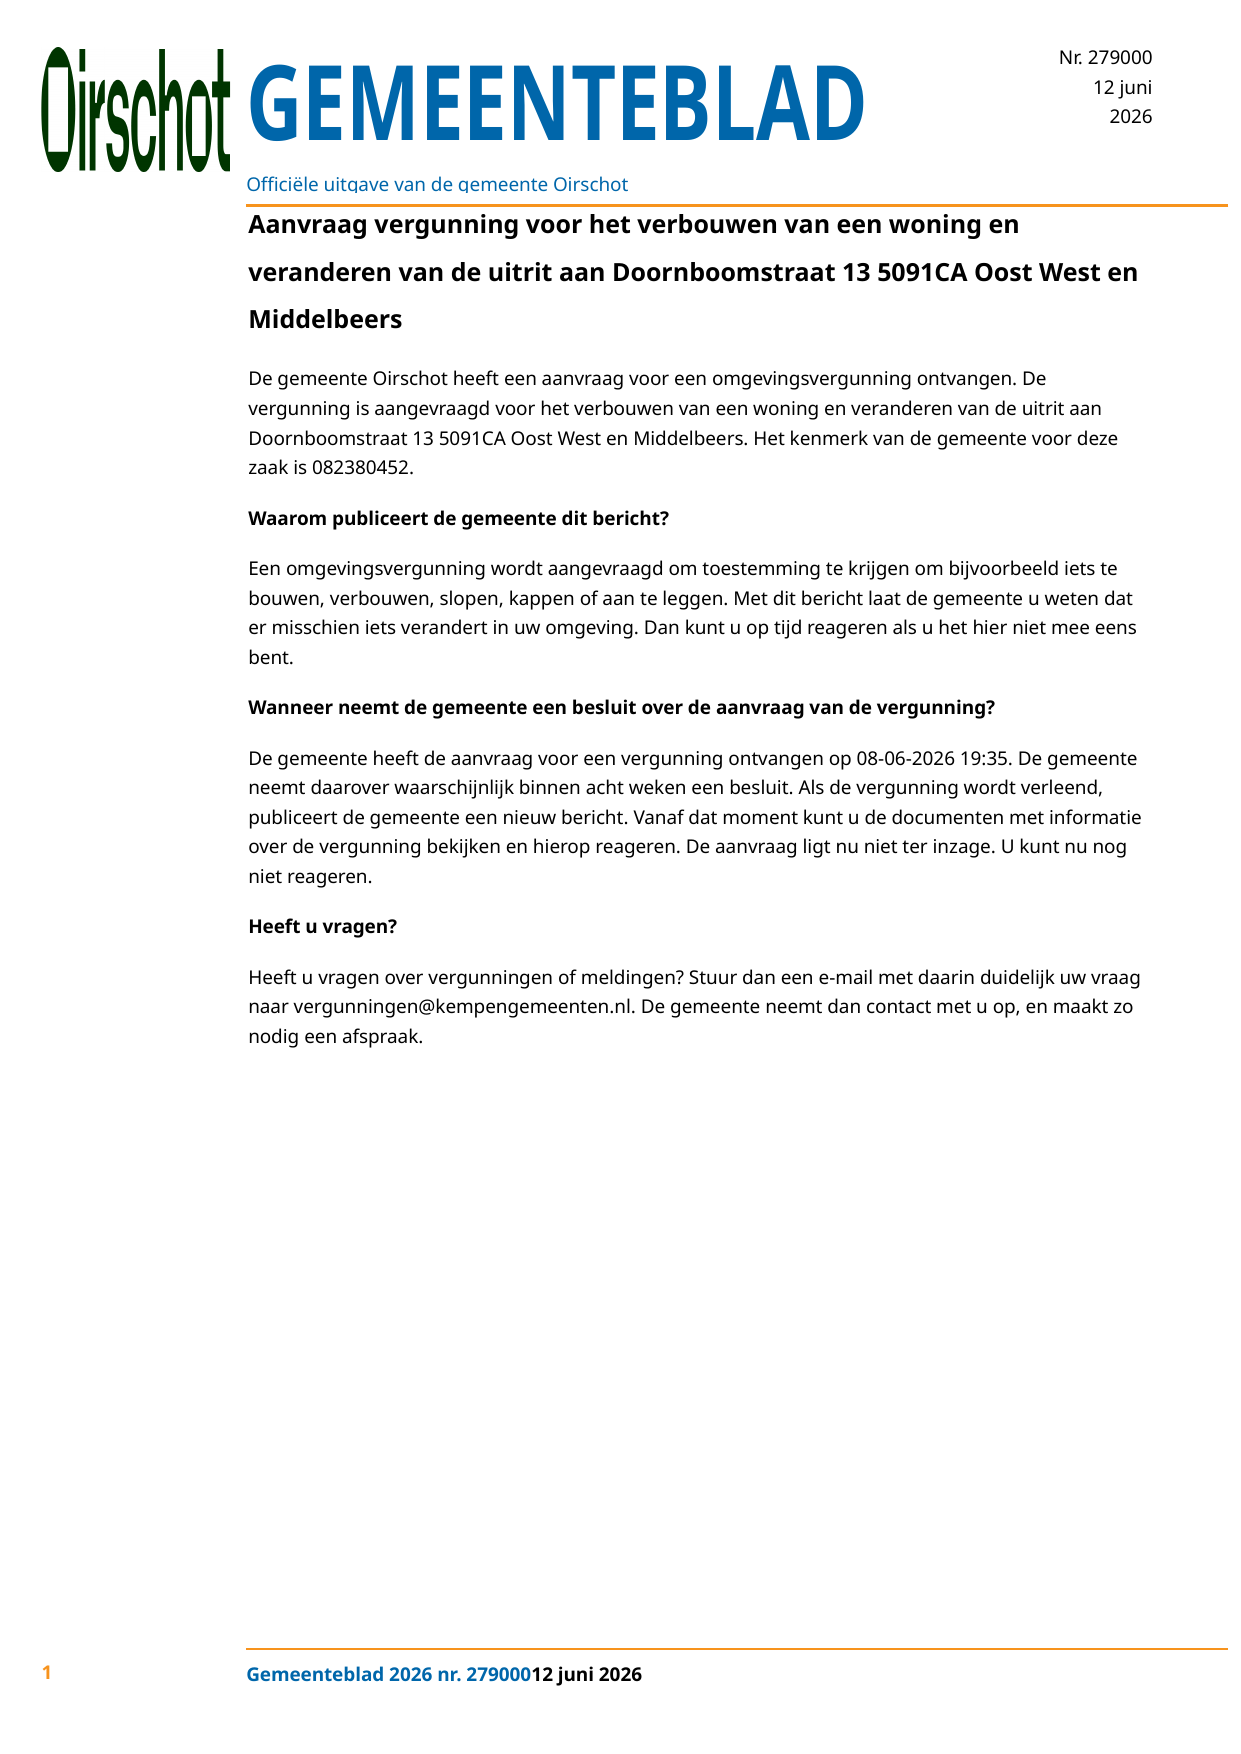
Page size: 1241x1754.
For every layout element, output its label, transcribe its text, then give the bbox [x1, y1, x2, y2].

text Waarom publiceert de gemeente dit bericht? [248, 505, 1152, 530]
picture [41, 47, 231, 172]
text Heeft u vragen? [248, 913, 1152, 939]
text Aanvraag vergunning voor het verbouwen van een woning en veranderen van de uitrit aan Doornboomstraat 13 5091CA Oost West en Middelbeers [248, 207, 1152, 336]
text Een omgevingsvergunning wordt aangevraagd om toestemming te krijgen om bijvoorbeeld iets te bouwen, verbouwen, slopen, kappen of aan te leggen. Met dit bericht laat de gemeente u weten dat er misschien iets verandert in uw omgeving. Dan kunt u op tijd reageren als u het hier niet mee eens bent. [248, 555, 1152, 669]
text Wanneer neemt de gemeente een besluit over de aanvraag van de vergunning? [248, 694, 1152, 720]
text De gemeente Oirschot heeft een aanvraag voor een omgevingsvergunning ontvangen. De vergunning is aangevraagd voor het verbouwen van een woning en veranderen van de uitrit aan Doornboomstraat 13 5091CA Oost West en Middelbeers. Het kenmerk van de gemeente voor deze zaak is 082380452. [248, 366, 1152, 480]
text De gemeente heeft de aanvraag voor een vergunning ontvangen op 08-06-2026 19:35. De gemeente neemt daarover waarschijnlijk binnen acht weken een besluit. Als de vergunning wordt verleend, publiceert de gemeente een nieuw bericht. Vanaf dat moment kunt u de documenten met informatie over de vergunning bekijken en hierop reageren. De aanvraag ligt nu niet ter inzage. U kunt nu nog niet reageren. [248, 745, 1152, 889]
text Heeft u vragen over vergunningen of meldingen? Stuur dan een e-mail met daarin duidelijk uw vraag naar vergunningen@kempengemeenten.nl. De gemeente neemt dan contact met u op, en maakt zo nodig een afspraak. [248, 964, 1152, 1049]
